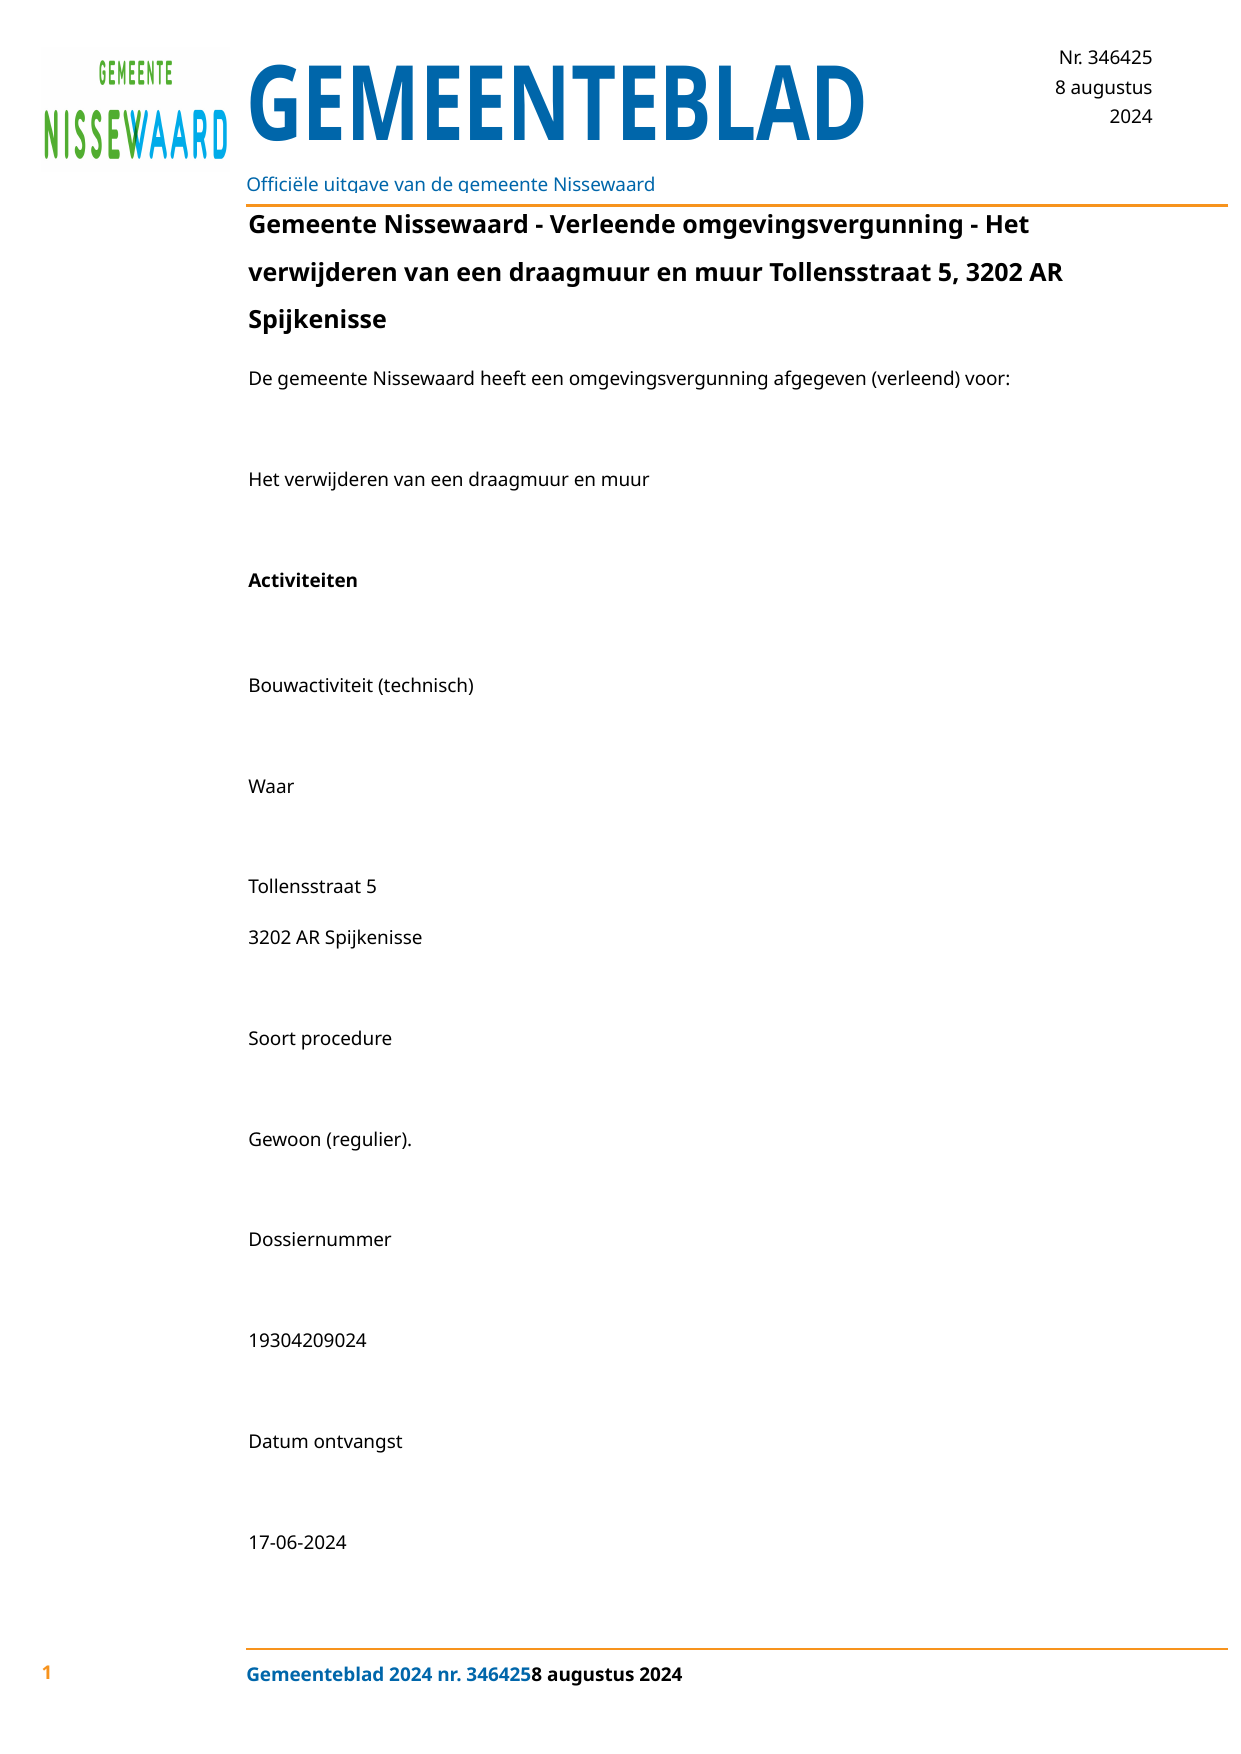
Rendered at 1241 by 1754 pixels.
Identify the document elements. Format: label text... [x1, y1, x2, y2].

text ﻿ [248, 618, 1152, 647]
text De gemeente Nissewaard heeft een omgevingsvergunning afgegeven (verleend) voor: [248, 366, 1152, 391]
text Het verwijderen van een draagmuur en muur [248, 466, 1152, 492]
text Tollensstraat 5 [248, 874, 1152, 899]
text Dossiernummer [248, 1227, 1152, 1252]
text Datum ontvangst [248, 1428, 1152, 1454]
text Activiteiten [248, 567, 1152, 593]
text Gemeente Nissewaard - Verleende omgevingsvergunning - Het verwijderen van een draagmuur en muur Tollensstraat 5, 3202 AR Spijkenisse [248, 207, 1152, 336]
text Gewoon (regulier). [248, 1126, 1152, 1151]
text Soort procedure [248, 1025, 1152, 1051]
text 3202 AR Spijkenisse [248, 924, 1152, 950]
text Waar [248, 773, 1152, 798]
picture [41, 47, 231, 172]
text 19304209024 [248, 1327, 1152, 1353]
text 17-06-2024 [248, 1529, 1152, 1555]
text Bouwactiviteit (technisch) [248, 672, 1152, 698]
